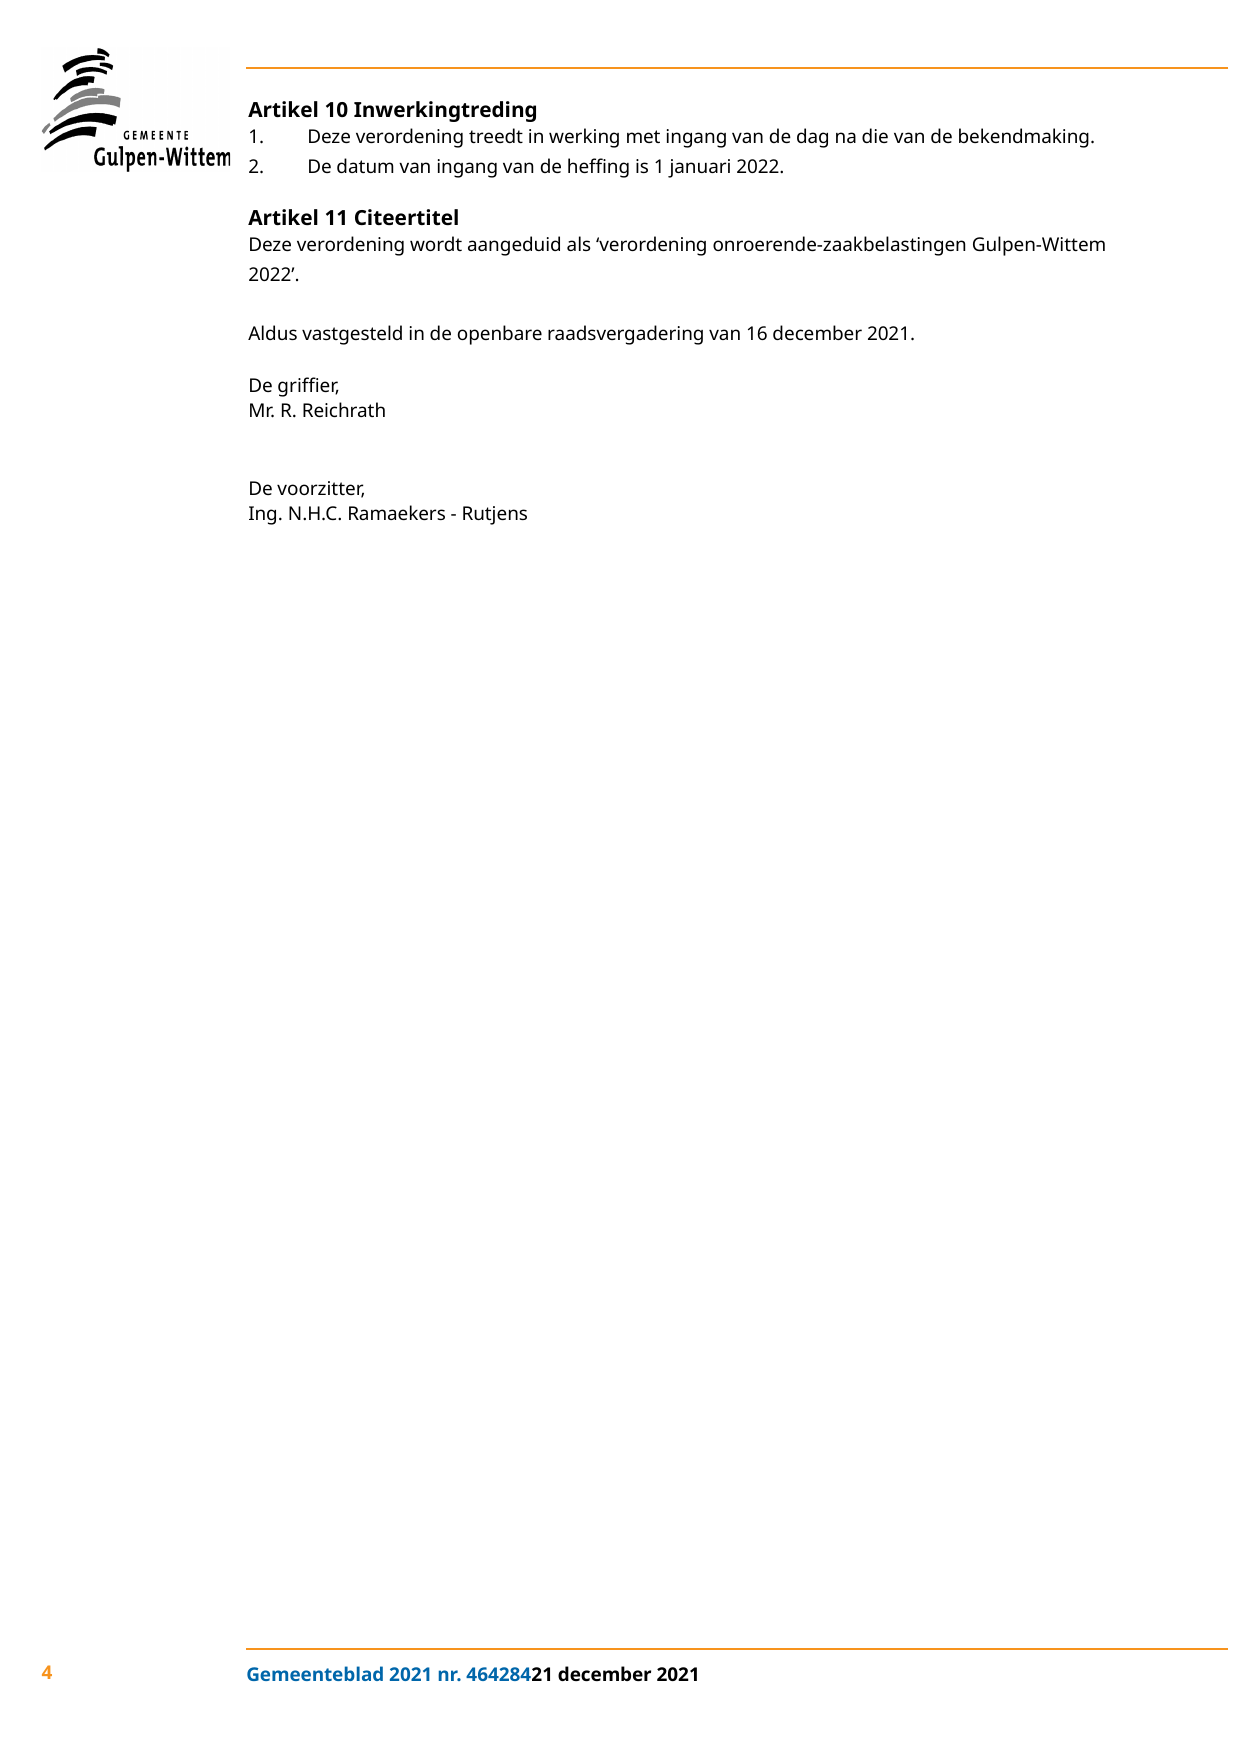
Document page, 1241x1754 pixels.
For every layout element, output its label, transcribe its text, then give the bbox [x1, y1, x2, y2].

picture [41, 47, 231, 172]
list De datum van ingang van de heffing is 1 januari 2022. [248, 153, 1152, 178]
text Artikel 10 Inwerkingtreding [248, 95, 1152, 123]
text Ing. N.H.C. Ramaekers - Rutjens [248, 501, 1152, 526]
text De voorzitter, [248, 475, 1152, 501]
text Aldus vastgesteld in de openbare raadsvergadering van 16 december 2021. [248, 320, 1152, 346]
list Deze verordening treedt in werking met ingang van de dag na die van de bekendmaking. [248, 123, 1152, 149]
text Mr. R. Reichrath [248, 398, 1152, 423]
text Artikel 11 Citeertitel [248, 203, 1152, 232]
text Deze verordening wordt aangeduid als ‘verordening onroerende-zaakbelastingen Gulpen-Wittem 2022’. [248, 232, 1152, 287]
text De griffier, [248, 372, 1152, 398]
